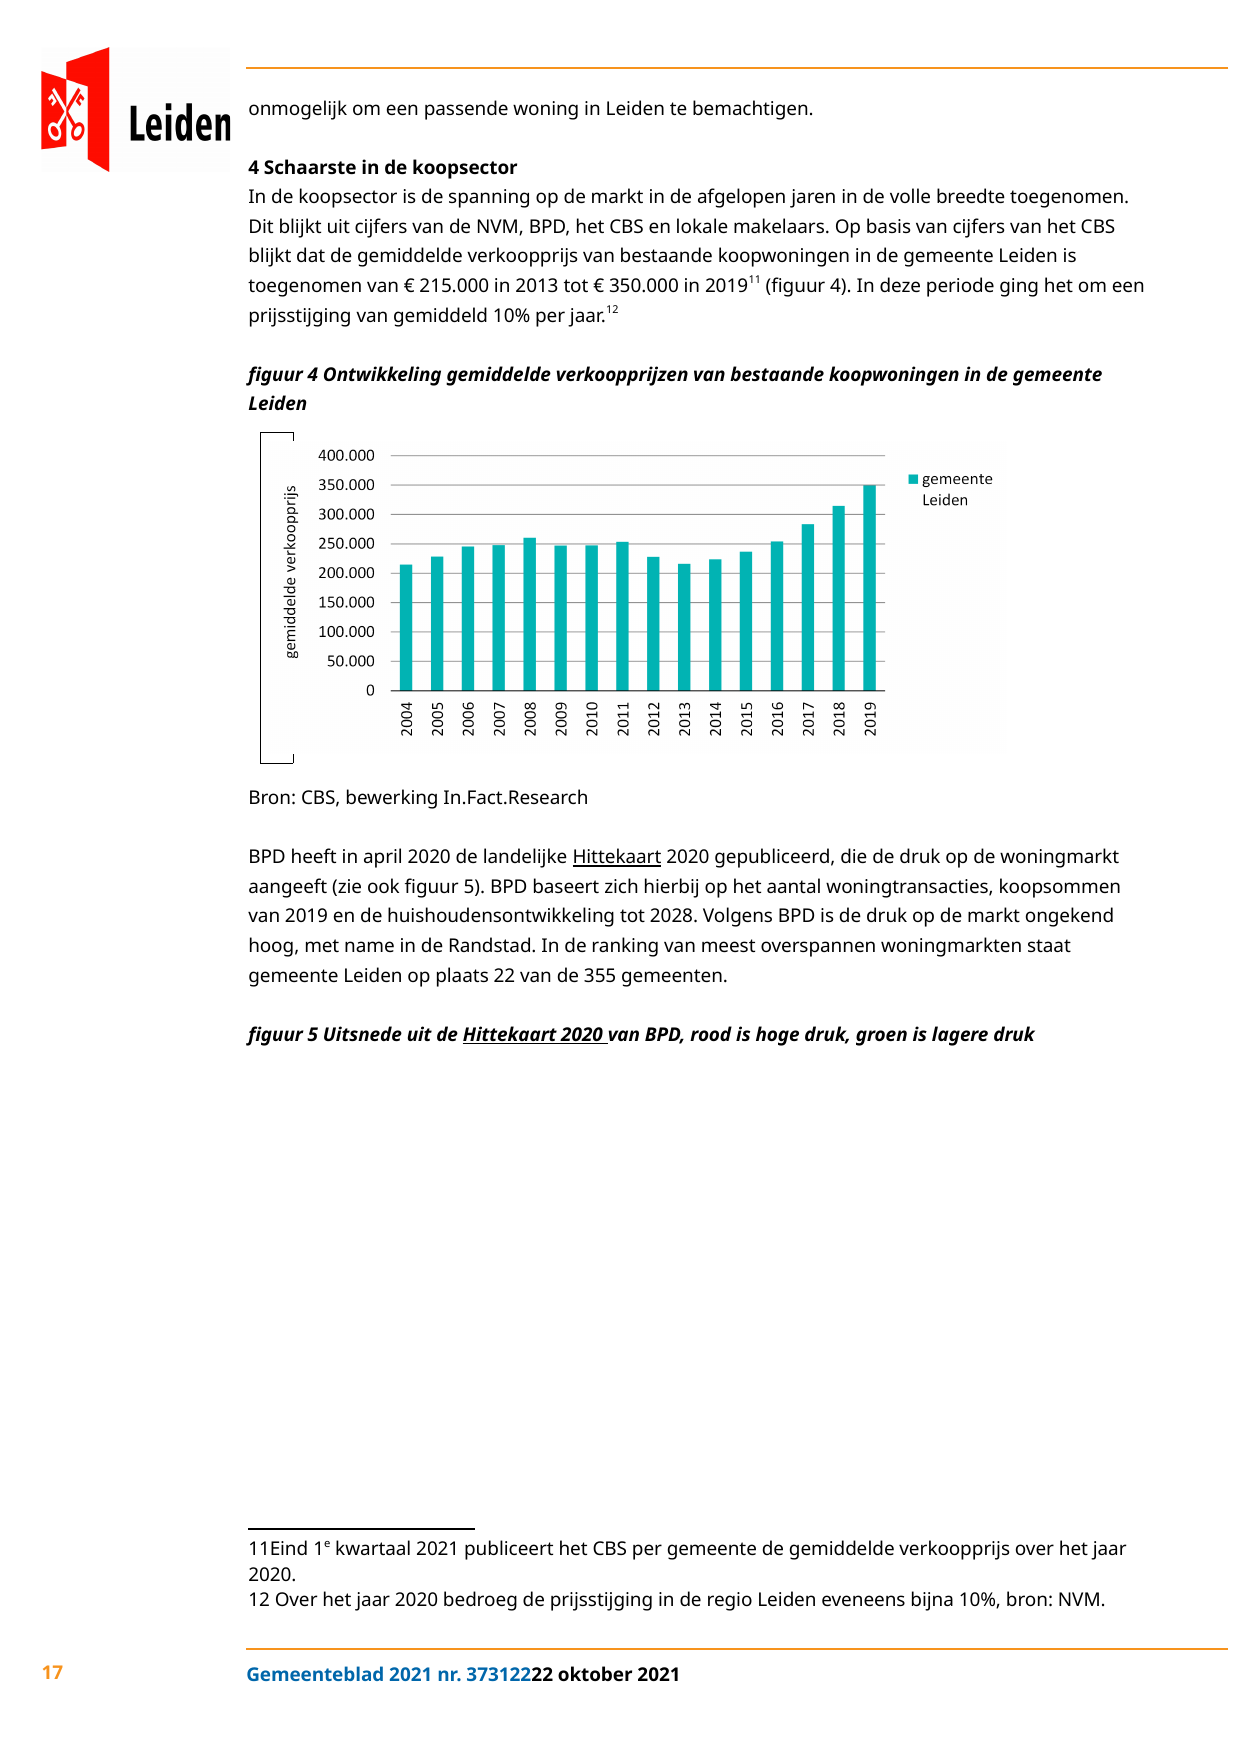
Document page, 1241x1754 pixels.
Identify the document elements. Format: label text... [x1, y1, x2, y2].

text 4 Schaarste in de koopsector [248, 154, 1152, 180]
picture [41, 47, 231, 172]
picture [268, 441, 1008, 754]
text figuur 4 Ontwikkeling gemiddelde verkoopprijzen van bestaande koopwoningen in de gemeente Leiden [248, 361, 1152, 416]
text BPD heeft in april 2020 de landelijke Hittekaart 2020 gepubliceerd, die de druk op de woningmarkt aangeeft (zie ook figuur 5). BPD baseert zich hierbij op het aantal woningtransacties, koopsommen van 2019 en de huishoudensontwikkeling tot 2028. Volgens BPD is de druk op de markt ongekend hoog, met name in de Randstad. In de ranking van meest overspannen woningmarkten staat gemeente Leiden op plaats 22 van de 355 gemeenten. [248, 843, 1152, 988]
text In de koopsector is de spanning op de markt in de afgelopen jaren in de volle breedte toegenomen. Dit blijkt uit cijfers van de NVM, BPD, het CBS en lokale makelaars. Op basis van cijfers van het CBS blijkt dat de gemiddelde verkoopprijs van bestaande koopwoningen in de gemeente Leiden is toegenomen van € 215.000 in 2013 tot € 350.000 in 2019 (figuur 4). In deze periode ging het om een prijsstijging van gemiddeld 10% per jaar. [248, 183, 1152, 328]
text figuur 5 Uitsnede uit de Hittekaart 2020 van BPD, rood is hoge druk, groen is lagere druk [248, 1021, 1152, 1047]
text Over het jaar 2020 bedroeg de prijsstijging in de regio Leiden eveneens bijna 10%, bron: NVM. [248, 1586, 1152, 1612]
text onmogelijk om een passende woning in Leiden te bemachtigen. [248, 95, 1152, 121]
text Bron: CBS, bewerking In.Fact.Research [248, 784, 1152, 810]
text Eind 1e kwartaal 2021 publiceert het CBS per gemeente de gemiddelde verkoopprijs over het jaar 2020. [248, 1535, 1152, 1586]
